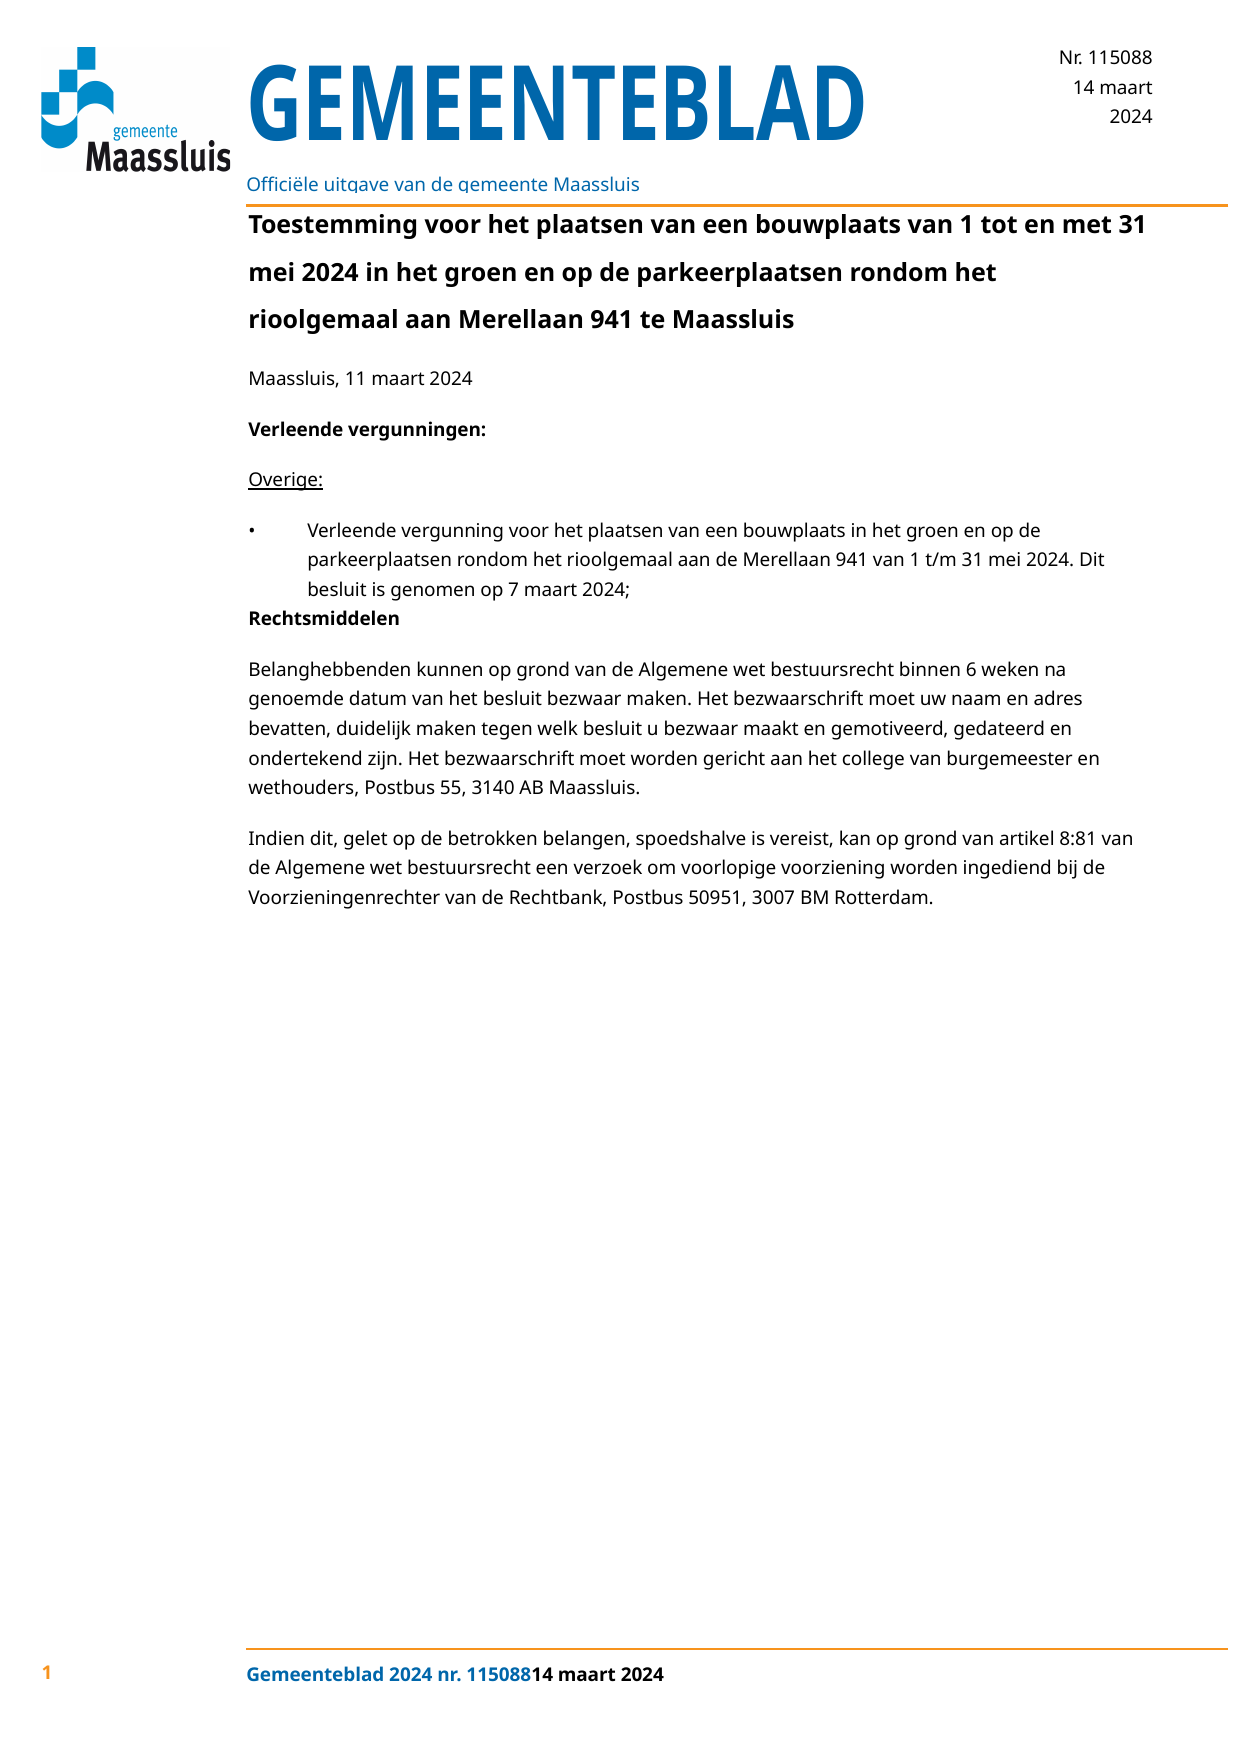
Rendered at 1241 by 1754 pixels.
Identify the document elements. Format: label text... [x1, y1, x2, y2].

picture [41, 47, 231, 172]
picture [41, 47, 77, 92]
text Indien dit, gelet op de betrokken belangen, spoedshalve is vereist, kan op grond van artikel 8:81 van de Algemene wet bestuursrecht een verzoek om voorlopige voorziening worden ingediend bij de Voorzieningenrechter van de Rechtbank, Postbus 50951, 3007 BM Rotterdam. [248, 825, 1152, 909]
text Maassluis, 11 maart 2024 [248, 366, 1152, 391]
text Toestemming voor het plaatsen van een bouwplaats van 1 tot en met 31 mei 2024 in het groen en op de parkeerplaatsen rondom het rioolgemaal aan Merellaan 941 te Maassluis [248, 207, 1152, 336]
text Verleende vergunningen: [248, 416, 1152, 442]
text Belanghebbenden kunnen op grond van de Algemene wet bestuursrecht binnen 6 weken na genoemde datum van het besluit bezwaar maken. Het bezwaarschrift moet uw naam en adres bevatten, duidelijk maken tegen welk besluit u bezwaar maakt en gemotiveerd, gedateerd en ondertekend zijn. Het bezwaarschrift moet worden gericht aan het college van burgemeester en wethouders, Postbus 55, 3140 AB Maassluis. [248, 656, 1152, 800]
list Verleende vergunning voor het plaatsen van een bouwplaats in het groen en op de parkeerplaatsen rondom het rioolgemaal aan de Merellaan 941 van 1 t/m 31 mei 2024. Dit besluit is genomen op 7 maart 2024; [248, 517, 1152, 602]
text Overige: [248, 466, 1152, 492]
text Rechtsmiddelen [248, 606, 1152, 631]
